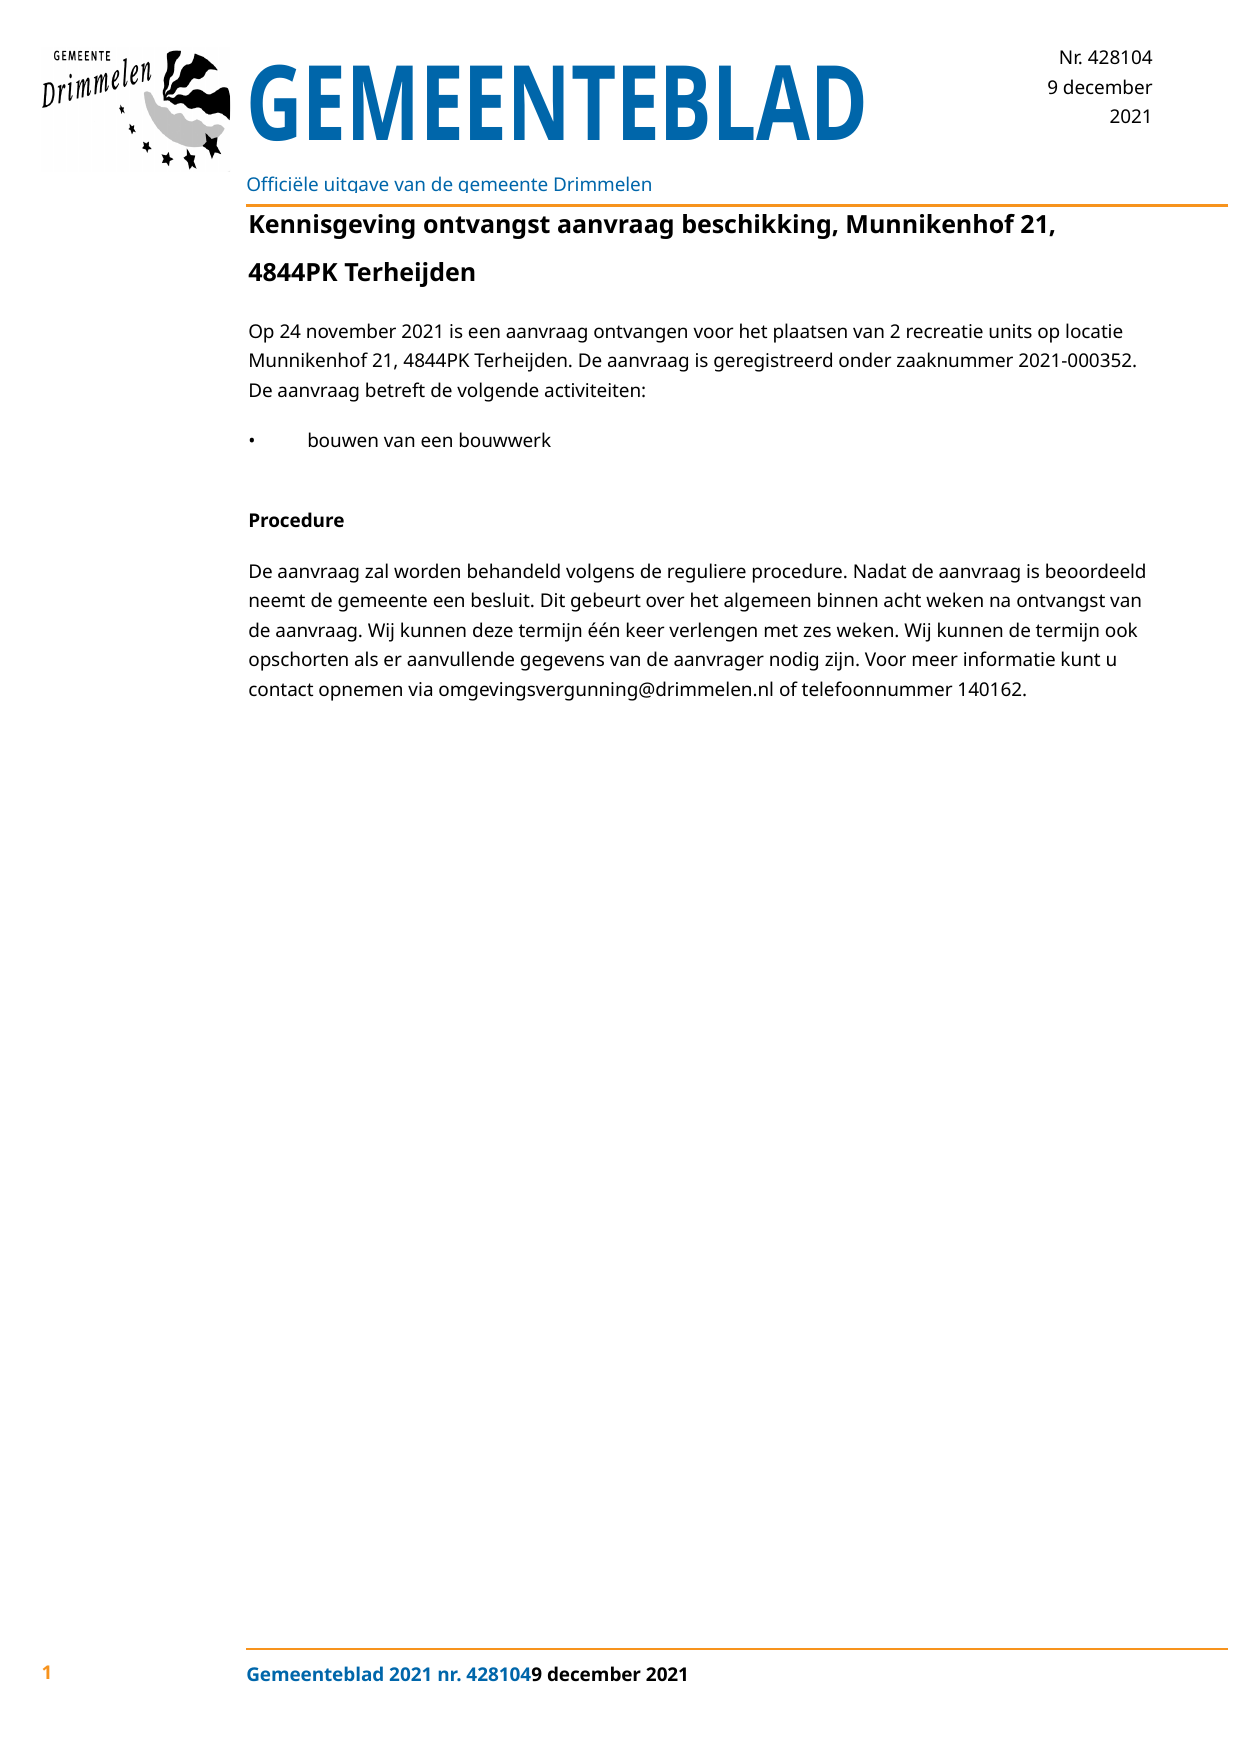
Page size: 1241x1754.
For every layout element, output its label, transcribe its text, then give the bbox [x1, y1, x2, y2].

text Kennisgeving ontvangst aanvraag beschikking, Munnikenhof 21, 4844PK Terheijden [248, 207, 1152, 288]
picture [41, 47, 231, 172]
list bouwen van een bouwwerk [248, 427, 1152, 453]
text Procedure [248, 507, 1152, 533]
text De aanvraag zal worden behandeld volgens de reguliere procedure. Nadat de aanvraag is beoordeeld neemt de gemeente een besluit. Dit gebeurt over het algemeen binnen acht weken na ontvangst van de aanvraag. Wij kunnen deze termijn één keer verlengen met zes weken. Wij kunnen de termijn ook opschorten als er aanvullende gegevens van de aanvrager nodig zijn. Voor meer informatie kunt u contact opnemen via omgevingsvergunning@drimmelen.nl of telefoonnummer 140162. [248, 558, 1152, 702]
text Op 24 november 2021 is een aanvraag ontvangen voor het plaatsen van 2 recreatie units op locatie Munnikenhof 21, 4844PK Terheijden. De aanvraag is geregistreerd onder zaaknummer 2021-000352. De aanvraag betreft de volgende activiteiten: [248, 318, 1152, 403]
